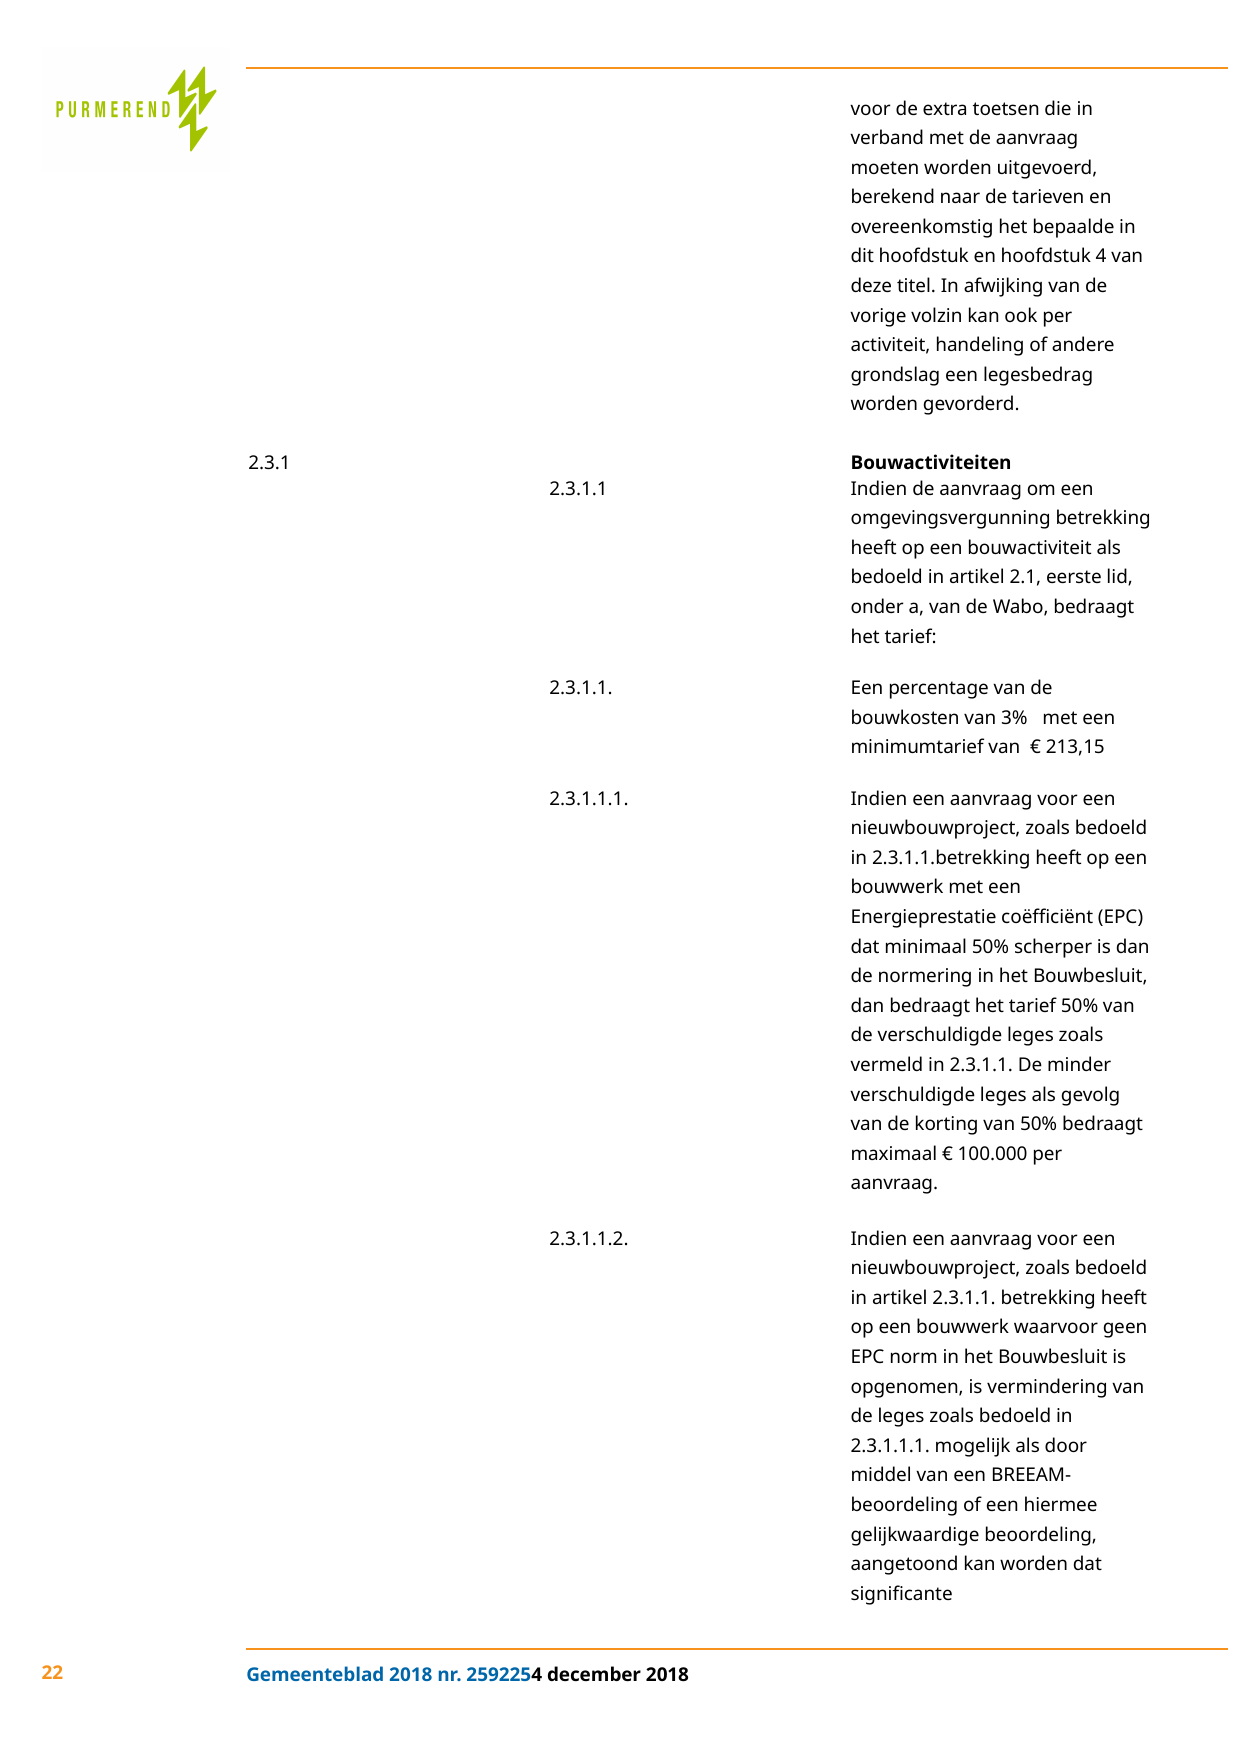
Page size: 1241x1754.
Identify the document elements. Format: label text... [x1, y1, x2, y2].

table_cell [248, 649, 549, 674]
table_cell [248, 475, 549, 649]
table_header voor de extra toetsen die in verband met de aanvraag moeten worden uitgevoerd, berekend naar de tarieven en overeenkomstig het bepaalde in dit hoofdstuk en hoofdstuk 4 van deze titel. In afwijking van de vorige volzin kan ook per activiteit, handeling of andere grondslag een legesbedrag worden gevorderd. [850, 95, 1152, 416]
table_header [248, 95, 549, 416]
table_cell 2.3.1.1 [549, 475, 850, 649]
table_cell [248, 674, 549, 759]
table_cell [549, 649, 850, 674]
table_header [549, 95, 850, 416]
table_cell [248, 759, 549, 785]
table_cell 2.3.1.1. [549, 674, 850, 759]
table_cell 2.3.1.1.2. [549, 1225, 850, 1606]
table_header 2.3.1 [248, 449, 549, 475]
table_cell Indien de aanvraag om een omgevingsvergunning betrekking heeft op een bouwactiviteit als bedoeld in artikel 2.1, eerste lid, onder a, van de Wabo, bedraagt het tarief: [850, 475, 1152, 649]
table_cell [248, 1225, 549, 1606]
table_header Bouwactiviteiten [850, 449, 1152, 475]
table_cell 2.3.1.1.1. [549, 785, 850, 1225]
table_header [549, 449, 850, 475]
table_cell [549, 759, 850, 785]
table_cell Indien een aanvraag voor een nieuwbouwproject, zoals bedoeld in 2.3.1.1.betrekking heeft op een bouwwerk met een Energieprestatie coëfficiënt (EPC) dat minimaal 50% scherper is dan de normering in het Bouwbesluit, dan bedraagt het tarief 50% van de verschuldigde leges zoals vermeld in 2.3.1.1. De minder verschuldigde leges als gevolg van de korting van 50% bedraagt maximaal € 100.000 per aanvraag. [850, 785, 1152, 1225]
table_cell [850, 649, 1152, 674]
table_cell Indien een aanvraag voor een nieuwbouwproject, zoals bedoeld in artikel 2.3.1.1. betrekking heeft op een bouwwerk waarvoor geen EPC norm in het Bouwbesluit is opgenomen, is vermindering van de leges zoals bedoeld in 2.3.1.1.1. mogelijk als door middel van een BREEAM-beoordeling of een hiermee gelijkwaardige beoordeling, aangetoond kan worden dat significante [850, 1225, 1152, 1606]
picture [41, 47, 231, 172]
table_cell Een percentage van de bouwkosten van 3% met een minimumtarief van € 213,15 [850, 674, 1152, 759]
table_cell [850, 759, 1152, 785]
table_cell [248, 785, 549, 1225]
